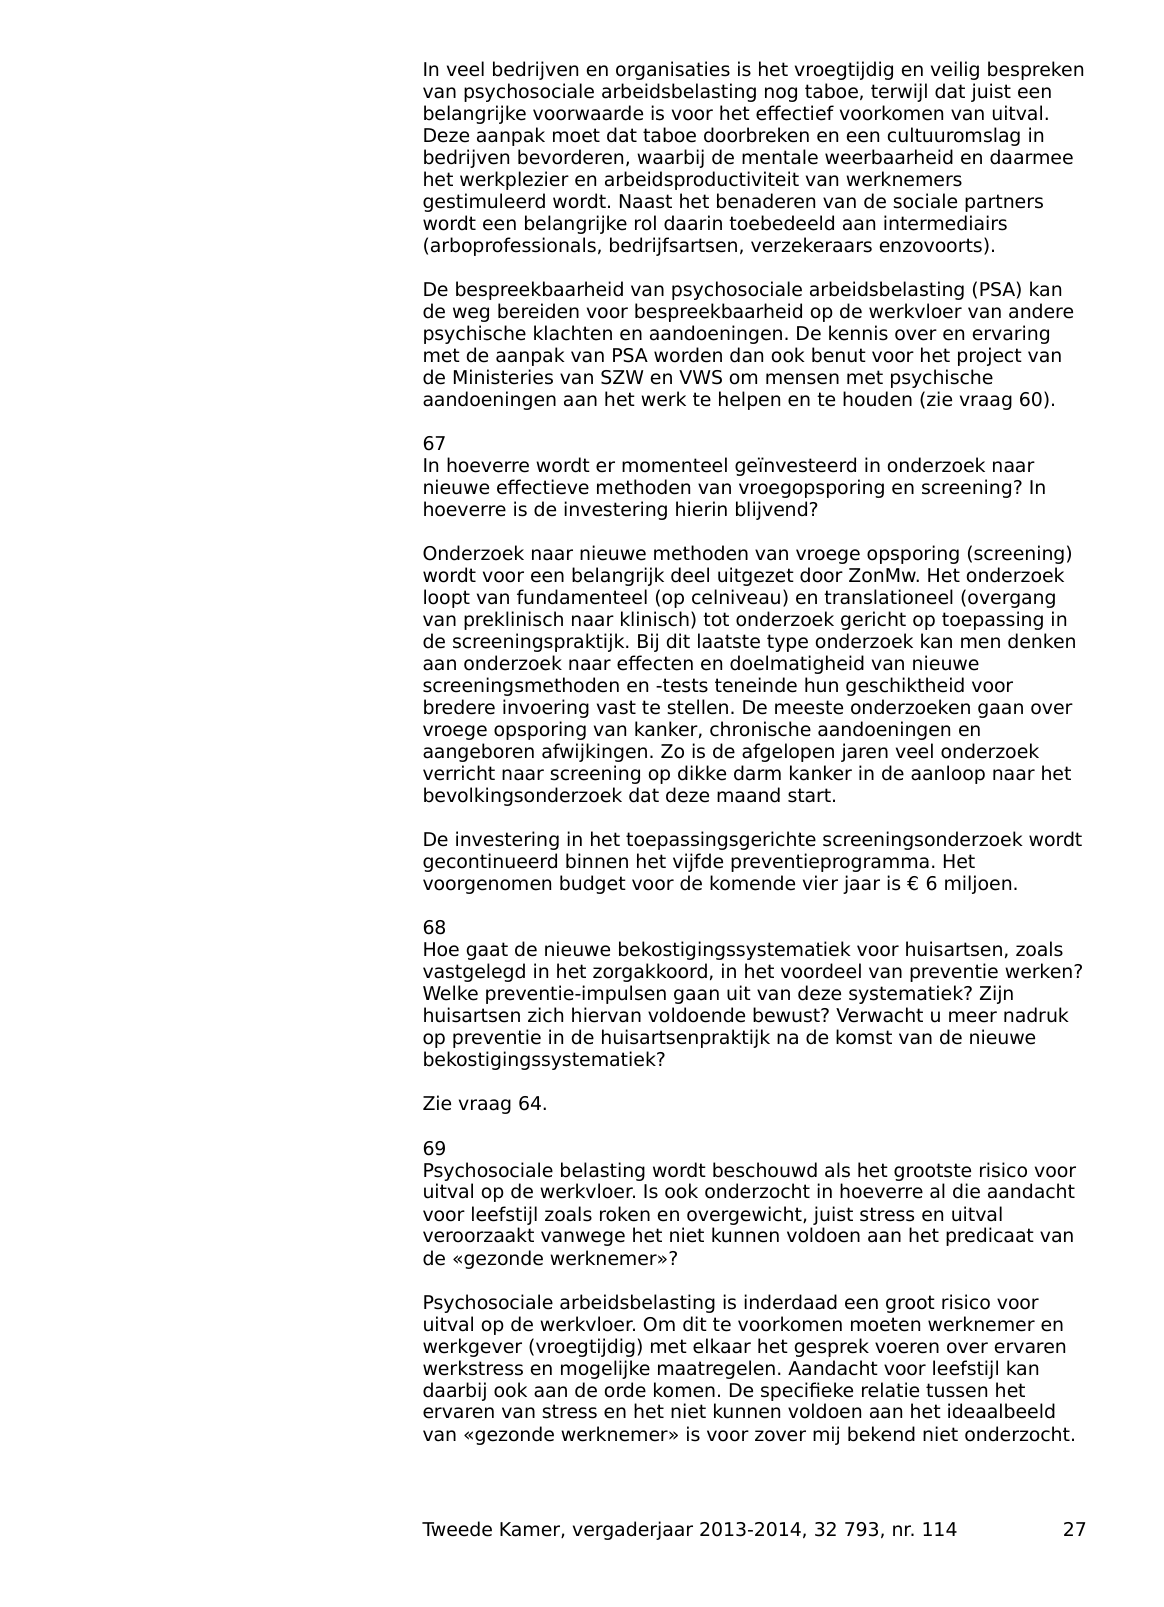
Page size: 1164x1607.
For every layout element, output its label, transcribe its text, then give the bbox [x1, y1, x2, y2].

text Psychosociale belasting wordt beschouwd als het grootste risico voor uitval op de werkvloer. Is ook onderzocht in hoeverre al die aandacht voor leefstijl zoals roken en overgewicht, juist stress en uitval veroorzaakt vanwege het niet kunnen voldoen aan het predicaat van de «gezonde werknemer»? [422, 1159, 1087, 1269]
text In veel bedrijven en organisaties is het vroegtijdig en veilig bespreken van psychosociale arbeidsbelasting nog taboe, terwijl dat juist een belangrijke voorwaarde is voor het effectief voorkomen van uitval. Deze aanpak moet dat taboe doorbreken en een cultuuromslag in bedrijven bevorderen, waarbij de mentale weerbaarheid en daarmee het werkplezier en arbeidsproductiviteit van werknemers gestimuleerd wordt. Naast het benaderen van de sociale partners wordt een belangrijke rol daarin toebedeeld aan intermediairs (arboprofessionals, bedrijfsartsen, verzekeraars enzovoorts). [422, 59, 1087, 257]
text De bespreekbaarheid van psychosociale arbeidsbelasting (PSA) kan de weg bereiden voor bespreekbaarheid op de werkvloer van andere psychische klachten en aandoeningen. De kennis over en ervaring met de aanpak van PSA worden dan ook benut voor het project van de Ministeries van SZW en VWS om mensen met psychische aandoeningen aan het werk te helpen en te houden (zie vraag 60). [422, 279, 1087, 411]
text 69 [422, 1137, 1087, 1159]
text Hoe gaat de nieuwe bekostigingssystematiek voor huisartsen, zoals vastgelegd in het zorgakkoord, in het voordeel van preventie werken? Welke preventie-impulsen gaan uit van deze systematiek? Zijn huisartsen zich hiervan voldoende bewust? Verwacht u meer nadruk op preventie in de huisartsenpraktijk na de komst van de nieuwe bekostigingssystematiek? [422, 939, 1087, 1071]
text Zie vraag 64. [422, 1093, 1087, 1115]
text De investering in het toepassingsgerichte screeningsonderzoek wordt gecontinueerd binnen het vijfde preventieprogramma. Het voorgenomen budget voor de komende vier jaar is € 6 miljoen. [422, 829, 1087, 895]
text 68 [422, 917, 1087, 939]
text In hoeverre wordt er momenteel geïnvesteerd in onderzoek naar nieuwe effectieve methoden van vroegopsporing en screening? In hoeverre is de investering hierin blijvend? [422, 455, 1087, 521]
text Onderzoek naar nieuwe methoden van vroege opsporing (screening) wordt voor een belangrijk deel uitgezet door ZonMw. Het onderzoek loopt van fundamenteel (op celniveau) en translationeel (overgang van preklinisch naar klinisch) tot onderzoek gericht op toepassing in de screeningspraktijk. Bij dit laatste type onderzoek kan men denken aan onderzoek naar effecten en doelmatigheid van nieuwe screeningsmethoden en -tests teneinde hun geschiktheid voor bredere invoering vast te stellen. De meeste onderzoeken gaan over vroege opsporing van kanker, chronische aandoeningen en aangeboren afwijkingen. Zo is de afgelopen jaren veel onderzoek verricht naar screening op dikke darm kanker in de aanloop naar het bevolkingsonderzoek dat deze maand start. [422, 543, 1087, 807]
text Psychosociale arbeidsbelasting is inderdaad een groot risico voor uitval op de werkvloer. Om dit te voorkomen moeten werknemer en werkgever (vroegtijdig) met elkaar het gesprek voeren over ervaren werkstress en mogelijke maatregelen. Aandacht voor leefstijl kan daarbij ook aan de orde komen. De specifieke relatie tussen het ervaren van stress en het niet kunnen voldoen aan het ideaalbeeld van «gezonde werknemer» is voor zover mij bekend niet onderzocht. [422, 1292, 1087, 1445]
text 67 [422, 433, 1087, 455]
